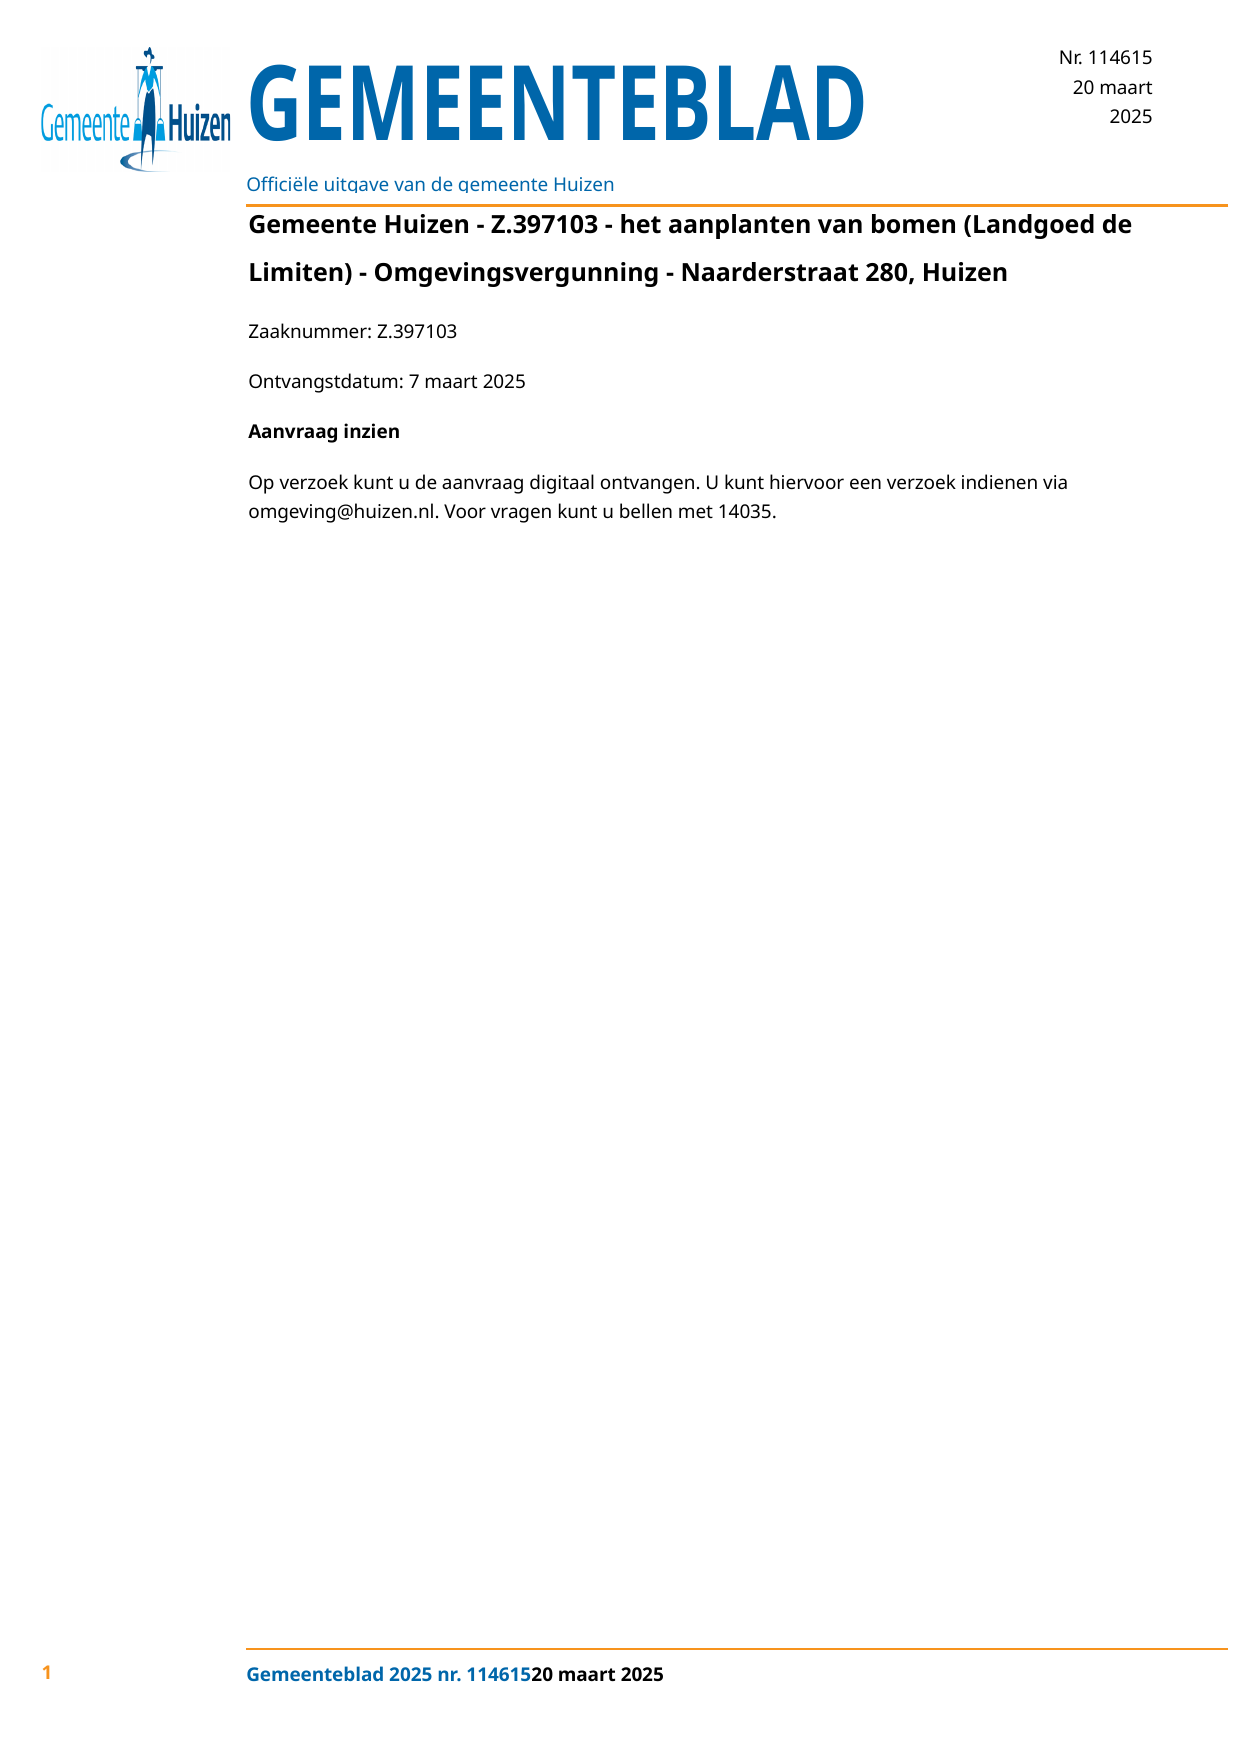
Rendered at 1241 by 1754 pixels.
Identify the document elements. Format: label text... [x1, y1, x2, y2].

picture [41, 47, 231, 172]
text Gemeente Huizen - Z.397103 - het aanplanten van bomen (Landgoed de Limiten) - Omgevingsvergunning - Naarderstraat 280, Huizen [248, 207, 1152, 288]
text Op verzoek kunt u de aanvraag digitaal ontvangen. U kunt hiervoor een verzoek indienen via omgeving@huizen.nl. Voor vragen kunt u bellen met 14035. [248, 469, 1152, 524]
text Aanvraag inzien [248, 419, 1152, 444]
text Ontvangstdatum: 7 maart 2025 [248, 368, 1152, 394]
text Zaaknummer: Z.397103 [248, 318, 1152, 344]
